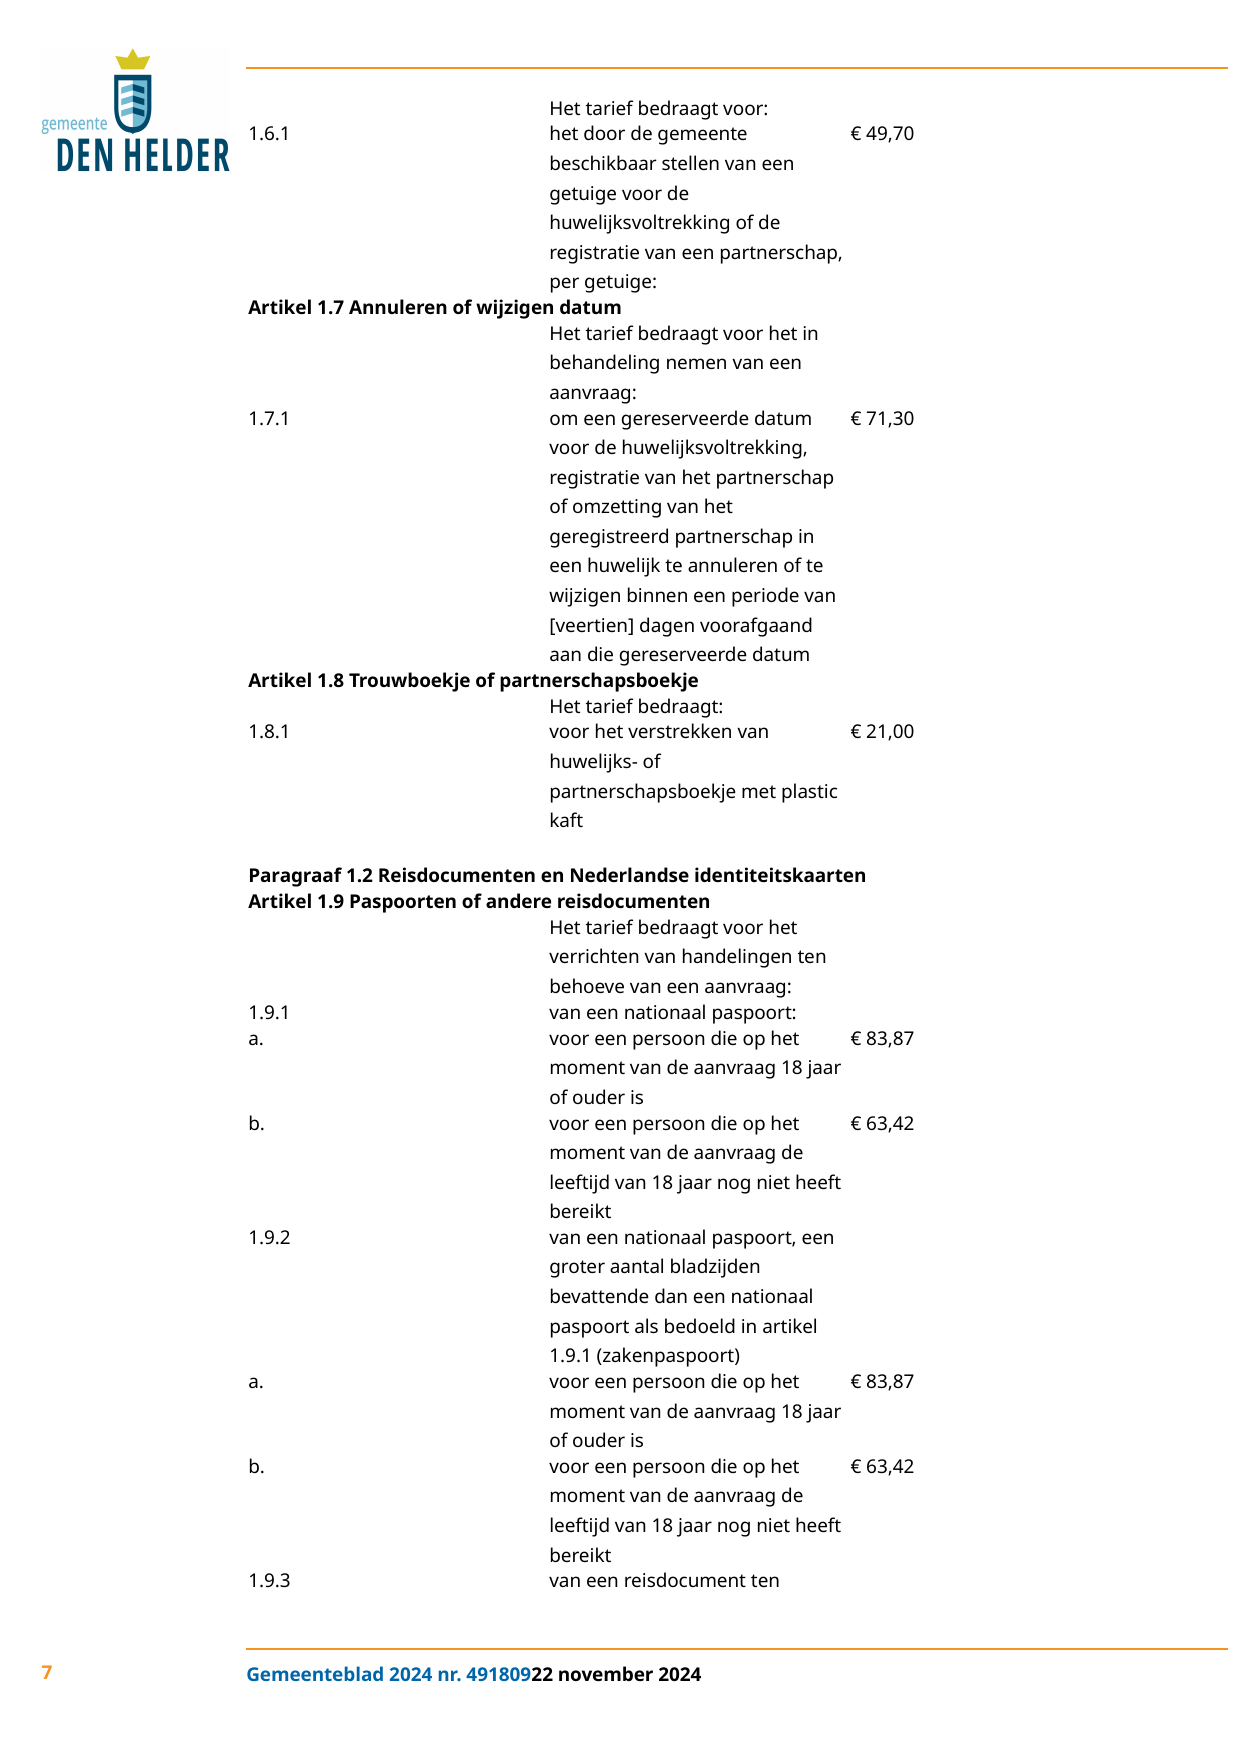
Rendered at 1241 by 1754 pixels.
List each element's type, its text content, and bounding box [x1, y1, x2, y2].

table_cell [850, 693, 1152, 719]
table_cell b. [248, 1110, 549, 1224]
table_cell € 63,42 [850, 1453, 1152, 1568]
table_cell om een gereserveerde datum voor de huwelijksvoltrekking, registratie van het partnerschap of omzetting van het geregistreerd partnerschap in een huwelijk te annuleren of te wijzigen binnen een periode van [veertien] dagen voorafgaand aan die gereserveerde datum [549, 405, 850, 667]
table_cell voor een persoon die op het moment van de aanvraag 18 jaar of ouder is [549, 1025, 850, 1110]
table_cell 1.9.1 [248, 999, 549, 1025]
table_cell 1.7.1 [248, 405, 549, 667]
table_cell Artikel 1.7 Annuleren of wijzigen datum [248, 294, 1152, 320]
table_cell € 71,30 [850, 405, 1152, 667]
table_cell Artikel 1.8 Trouwboekje of partnerschapsboekje [248, 667, 1152, 693]
table_cell a. [248, 1368, 549, 1453]
table_cell van een nationaal paspoort: [549, 999, 850, 1025]
table_cell € 21,00 [850, 719, 1152, 833]
table_cell Het tarief bedraagt voor: [549, 95, 850, 121]
picture [130, 157, 135, 172]
table_cell € 83,87 [850, 1368, 1152, 1453]
table_cell [248, 914, 549, 999]
table_cell b. [248, 1453, 549, 1568]
table_cell a. [248, 1025, 549, 1110]
table_cell 1.8.1 [248, 719, 549, 833]
picture [63, 144, 68, 165]
table_cell [850, 320, 1152, 405]
table_cell voor een persoon die op het moment van de aanvraag de leeftijd van 18 jaar nog niet heeft bereikt [549, 1453, 850, 1568]
table_cell [850, 1224, 1152, 1368]
table_cell Het tarief bedraagt: [549, 693, 850, 719]
picture [41, 47, 231, 172]
table_cell 1.6.1 [248, 121, 549, 294]
table_cell [248, 95, 549, 121]
table_cell voor een persoon die op het moment van de aanvraag 18 jaar of ouder is [549, 1368, 850, 1453]
table_cell [248, 693, 549, 719]
table_cell [850, 914, 1152, 999]
table_cell 1.9.2 [248, 1224, 549, 1368]
picture [220, 160, 224, 172]
table_cell van een nationaal paspoort, een groter aantal bladzijden bevattende dan een nationaal paspoort als bedoeld in artikel 1.9.1 (zakenpaspoort) [549, 1224, 850, 1368]
table_cell Het tarief bedraagt voor het in behandeling nemen van een aanvraag: [549, 320, 850, 405]
table_cell [850, 999, 1152, 1025]
table_cell Het tarief bedraagt voor het verrichten van handelingen ten behoeve van een aanvraag: [549, 914, 850, 999]
table_cell € 63,42 [850, 1110, 1152, 1224]
table_cell voor het verstrekken van huwelijks- of partnerschapsboekje met plastic kaft [549, 719, 850, 833]
table_cell Paragraaf 1.2 Reisdocumenten en Nederlandse identiteitskaarten [248, 833, 1152, 888]
table_cell van een reisdocument ten [549, 1568, 850, 1593]
table_cell [850, 95, 1152, 121]
table_cell € 49,70 [850, 121, 1152, 294]
table_cell [850, 1568, 1152, 1593]
table_cell [248, 320, 549, 405]
table_cell het door de gemeente beschikbaar stellen van een getuige voor de huwelijksvoltrekking of de registratie van een partnerschap, per getuige: [549, 121, 850, 294]
table_cell Artikel 1.9 Paspoorten of andere reisdocumenten [248, 889, 1152, 914]
table_cell 1.9.3 [248, 1568, 549, 1593]
table_cell voor een persoon die op het moment van de aanvraag de leeftijd van 18 jaar nog niet heeft bereikt [549, 1110, 850, 1224]
picture [182, 144, 187, 165]
picture [100, 154, 106, 172]
table_cell € 83,87 [850, 1025, 1152, 1110]
